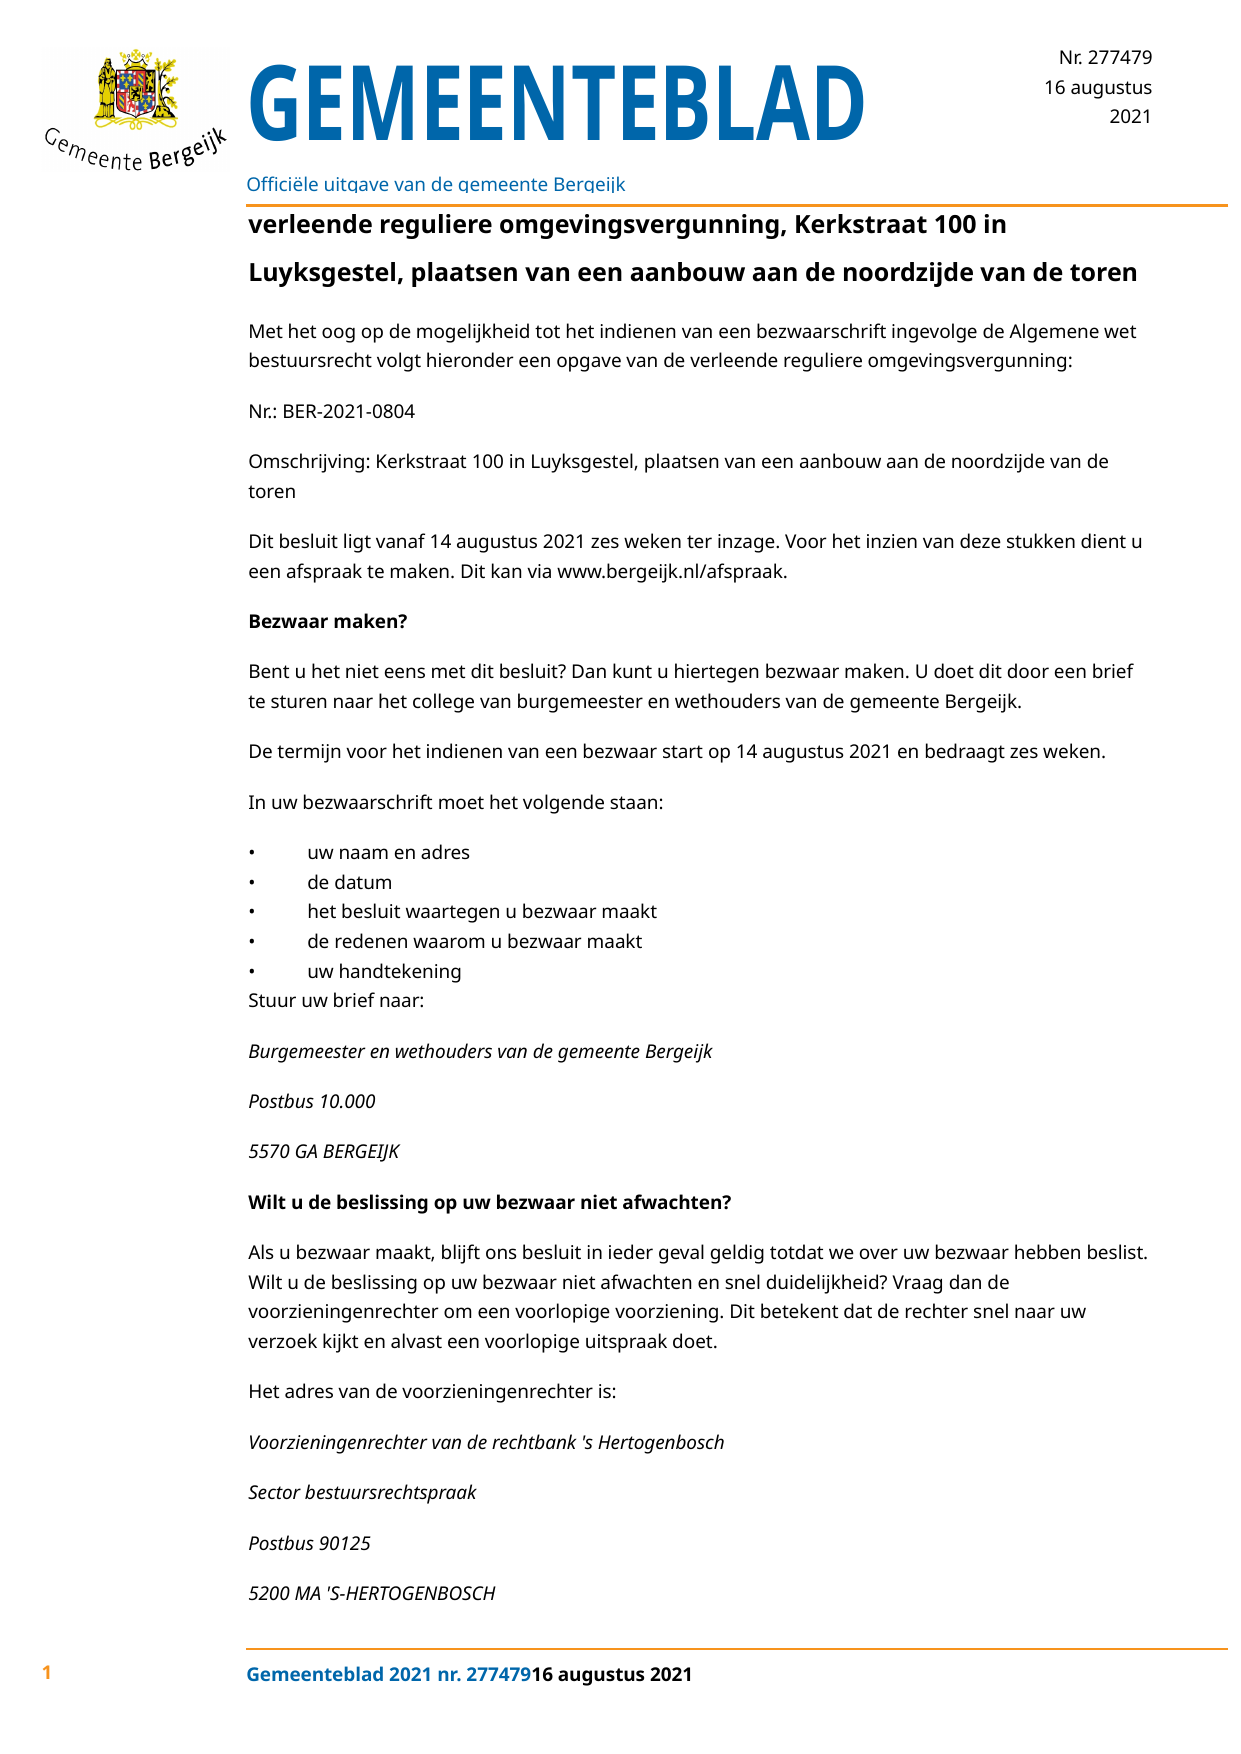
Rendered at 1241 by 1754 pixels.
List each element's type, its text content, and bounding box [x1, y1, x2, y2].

text Sector bestuursrechtspraak [248, 1479, 1152, 1505]
text Postbus 10.000 [248, 1088, 1152, 1114]
list het besluit waartegen u bezwaar maakt [248, 899, 1152, 924]
list de datum [248, 869, 1152, 895]
text 5200 MA 'S-HERTOGENBOSCH [248, 1580, 1152, 1606]
text Dit besluit ligt vanaf 14 augustus 2021 zes weken ter inzage. Voor het inzien van deze stukken dient u een afspraak te maken. Dit kan via www.bergeijk.nl/afspraak. [248, 528, 1152, 584]
text Wilt u de beslissing op uw bezwaar niet afwachten? [248, 1189, 1152, 1215]
text Als u bezwaar maakt, blijft ons besluit in ieder geval geldig totdat we over uw bezwaar hebben beslist. Wilt u de beslissing op uw bezwaar niet afwachten en snel duidelijkheid? Vraag dan de voorzieningenrechter om een voorlopige voorziening. Dit betekent dat de rechter snel naar uw verzoek kijkt en alvast een voorlopige uitspraak doet. [248, 1239, 1152, 1354]
text Bezwaar maken? [248, 608, 1152, 634]
text De termijn voor het indienen van een bezwaar start op 14 augustus 2021 en bedraagt zes weken. [248, 739, 1152, 764]
text Met het oog op de mogelijkheid tot het indienen van een bezwaarschrift ingevolge de Algemene wet bestuursrecht volgt hieronder een opgave van de verleende reguliere omgevingsvergunning: [248, 318, 1152, 373]
text In uw bezwaarschrift moet het volgende staan: [248, 789, 1152, 815]
list de redenen waarom u bezwaar maakt [248, 928, 1152, 954]
text 5570 GA BERGEIJK [248, 1139, 1152, 1164]
text Postbus 90125 [248, 1530, 1152, 1556]
text Omschrijving: Kerkstraat 100 in Luyksgestel, plaatsen van een aanbouw aan de noordzijde van de toren [248, 448, 1152, 504]
text verleende reguliere omgevingsvergunning, Kerkstraat 100 in Luyksgestel, plaatsen van een aanbouw aan de noordzijde van de toren [248, 207, 1152, 288]
list uw handtekening [248, 958, 1152, 984]
list uw naam en adres [248, 839, 1152, 865]
text Nr.: BER-2021-0804 [248, 398, 1152, 424]
text Stuur uw brief naar: [248, 987, 1152, 1013]
picture [41, 47, 231, 172]
text Het adres van de voorzieningenrechter is: [248, 1379, 1152, 1404]
text Bent u het niet eens met dit besluit? Dan kunt u hiertegen bezwaar maken. U doet dit door een brief te sturen naar het college van burgemeester en wethouders van de gemeente Bergeijk. [248, 659, 1152, 714]
text Voorzieningenrechter van de rechtbank 's Hertogenbosch [248, 1429, 1152, 1455]
text Burgemeester en wethouders van de gemeente Bergeijk [248, 1038, 1152, 1064]
